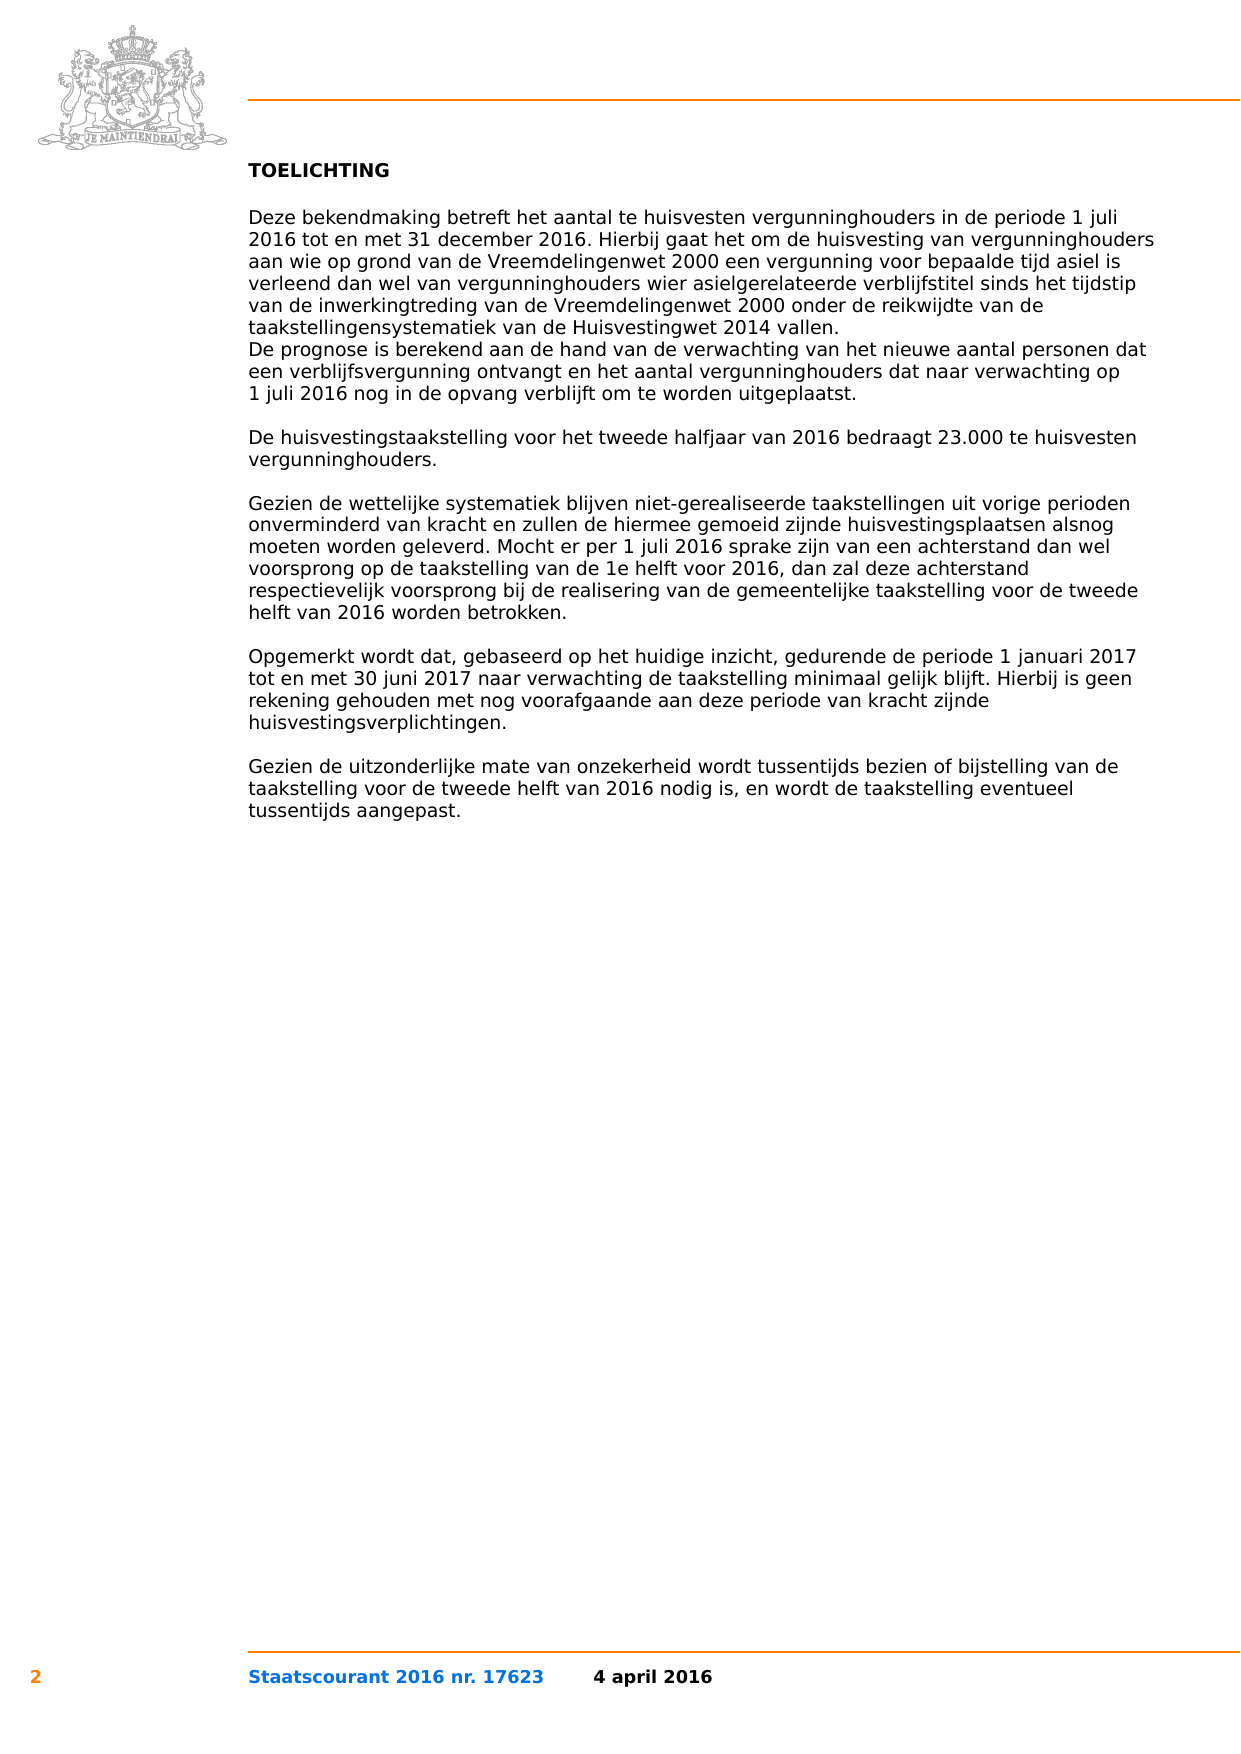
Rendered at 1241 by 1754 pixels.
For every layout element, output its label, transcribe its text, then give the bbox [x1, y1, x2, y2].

text Opgemerkt wordt dat, gebaseerd op het huidige inzicht, gedurende de periode 1 januari 2017 tot en met 30 juni 2017 naar verwachting de taakstelling minimaal gelijk blijft. Hierbij is geen rekening gehouden met nog voorafgaande aan deze periode van kracht zijnde huisvestingsverplichtingen. [248, 646, 1163, 734]
text De prognose is berekend aan de hand van de verwachting van het nieuwe aantal personen dat een verblijfsvergunning ontvangt en het aantal vergunninghouders dat naar verwachting op 1 juli 2016 nog in de opvang verblijft om te worden uitgeplaatst. [248, 339, 1163, 405]
text Gezien de wettelijke systematiek blijven niet-gerealiseerde taakstellingen uit vorige perioden onverminderd van kracht en zullen de hiermee gemoeid zijnde huisvestingsplaatsen alsnog moeten worden geleverd. Mocht er per 1 juli 2016 sprake zijn van een achterstand dan wel voorsprong op de taakstelling van de 1e helft voor 2016, dan zal deze achterstand respectievelijk voorsprong bij de realisering van de gemeentelijke taakstelling voor de tweede helft van 2016 worden betrokken. [248, 492, 1163, 624]
subtitle TOELICHTING [248, 160, 1163, 182]
text Deze bekendmaking betreft het aantal te huisvesten vergunninghouders in de periode 1 juli 2016 tot en met 31 december 2016. Hierbij gaat het om de huisvesting van vergunninghouders aan wie op grond van de Vreemdelingenwet 2000 een vergunning voor bepaalde tijd asiel is verleend dan wel van vergunninghouders wier asielgerelateerde verblijfstitel sinds het tijdstip van de inwerkingtreding van de Vreemdelingenwet 2000 onder de reikwijdte van de taakstellingensystematiek van de Huisvestingwet 2014 vallen. [248, 207, 1163, 339]
text Gezien de uitzonderlijke mate van onzekerheid wordt tussentijds bezien of bijstelling van de taakstelling voor de tweede helft van 2016 nodig is, en wordt de taakstelling eventueel tussentijds aangepast. [248, 756, 1163, 822]
picture [38, 25, 227, 150]
text De huisvestingstaakstelling voor het tweede halfjaar van 2016 bedraagt 23.000 te huisvesten vergunninghouders. [248, 427, 1163, 471]
